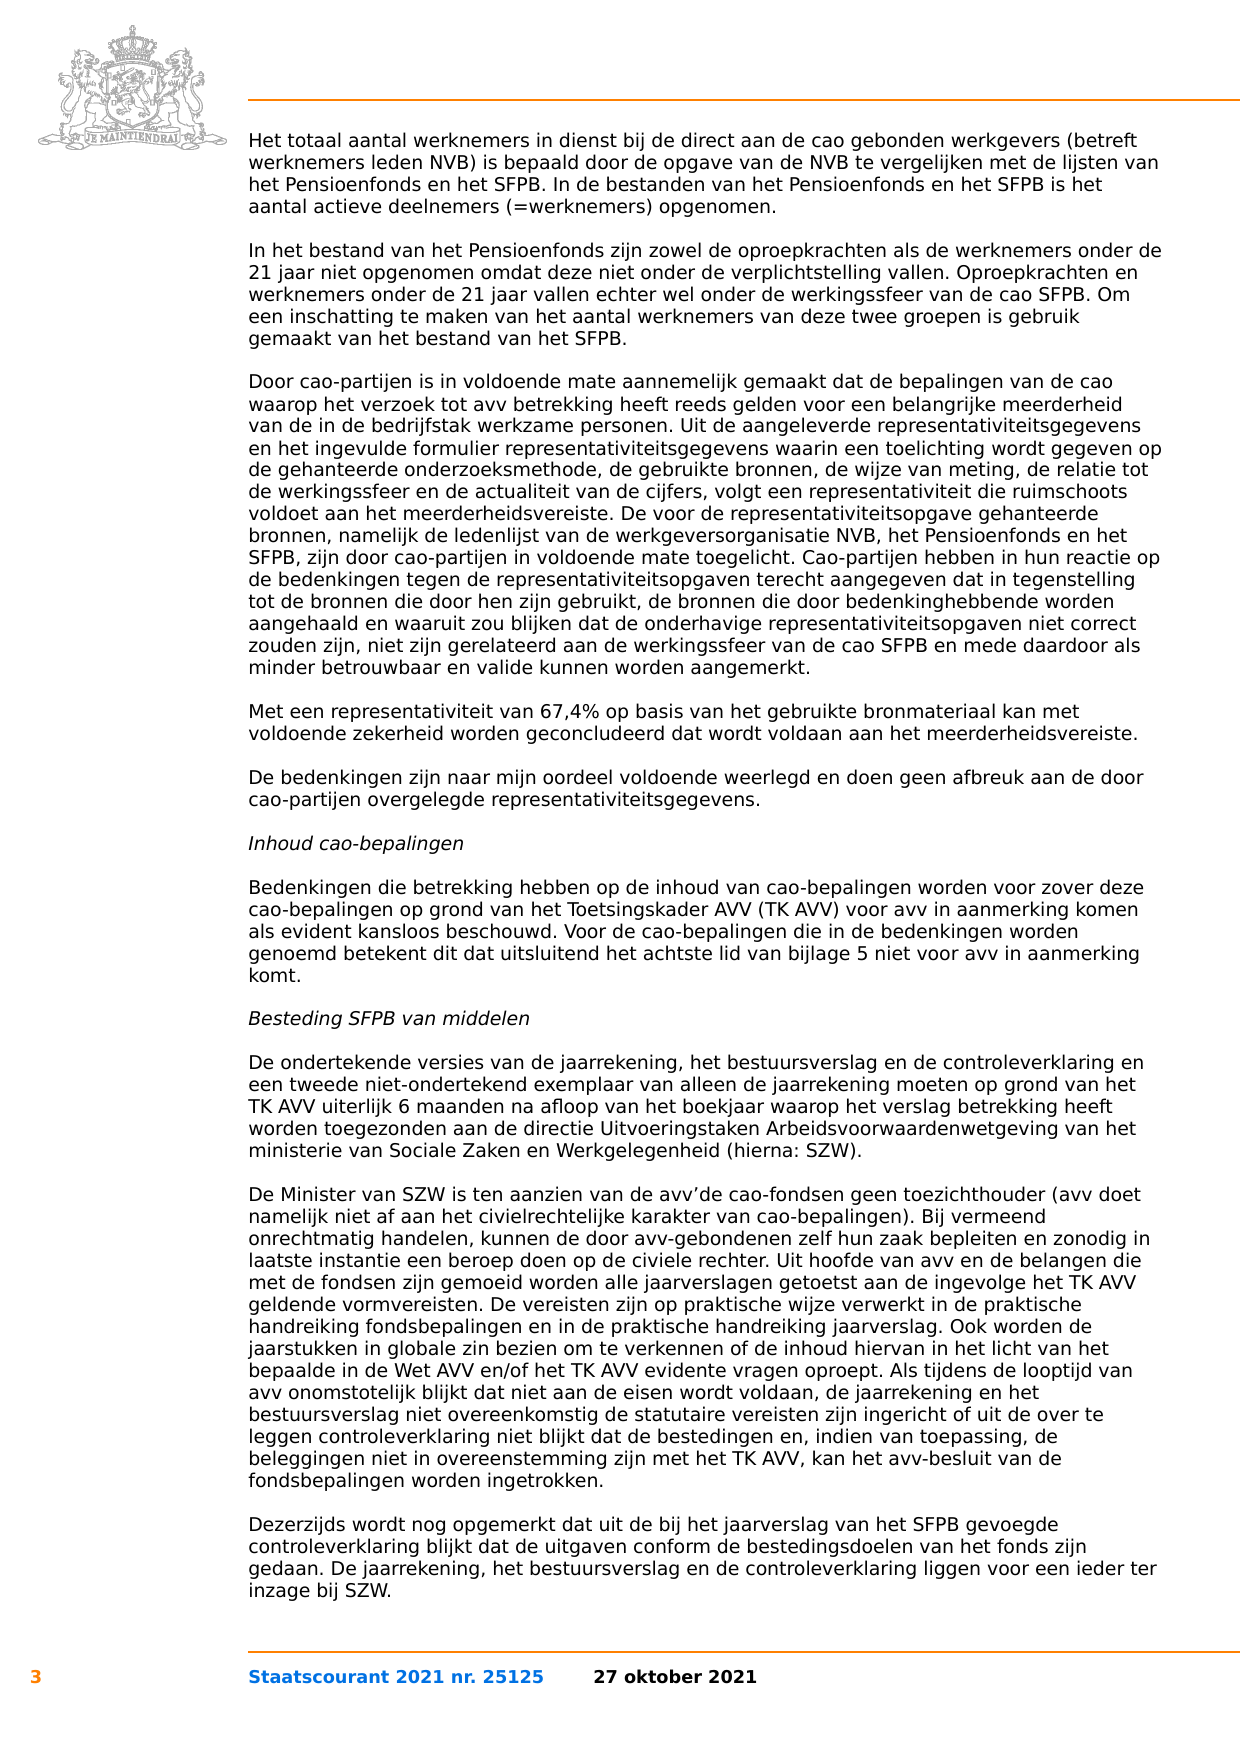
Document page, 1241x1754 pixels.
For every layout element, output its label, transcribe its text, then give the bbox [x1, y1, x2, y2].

text Inhoud cao-bepalingen [248, 833, 1163, 855]
text Dezerzijds wordt nog opgemerkt dat uit de bij het jaarverslag van het SFPB gevoegde controleverklaring blijkt dat de uitgaven conform de bestedingsdoelen van het fonds zijn gedaan. De jaarrekening, het bestuursverslag en de controleverklaring liggen voor een ieder ter inzage bij SZW. [248, 1513, 1163, 1601]
text Besteding SFPB van middelen [248, 1008, 1163, 1030]
text Met een representativiteit van 67,4% op basis van het gebruikte bronmateriaal kan met voldoende zekerheid worden geconcludeerd dat wordt voldaan aan het meerderheidsvereiste. [248, 701, 1163, 745]
text De ondertekende versies van de jaarrekening, het bestuursverslag en de controleverklaring en een tweede niet-ondertekend exemplaar van alleen de jaarrekening moeten op grond van het TK AVV uiterlijk 6 maanden na afloop van het boekjaar waarop het verslag betrekking heeft worden toegezonden aan de directie Uitvoeringstaken Arbeidsvoorwaardenwetgeving van het ministerie van Sociale Zaken en Werkgelegenheid (hierna: SZW). [248, 1052, 1163, 1162]
text De bedenkingen zijn naar mijn oordeel voldoende weerlegd en doen geen afbreuk aan de door cao-partijen overgelegde representativiteitsgegevens. [248, 767, 1163, 811]
text In het bestand van het Pensioenfonds zijn zowel de oproepkrachten als de werknemers onder de 21 jaar niet opgenomen omdat deze niet onder de verplichtstelling vallen. Oproepkrachten en werknemers onder de 21 jaar vallen echter wel onder de werkingssfeer van de cao SFPB. Om een inschatting te maken van het aantal werknemers van deze twee groepen is gebruik gemaakt van het bestand van het SFPB. [248, 240, 1163, 349]
picture [38, 25, 227, 150]
text Bedenkingen die betrekking hebben op de inhoud van cao-bepalingen worden voor zover deze cao-bepalingen op grond van het Toetsingskader AVV (TK AVV) voor avv in aanmerking komen als evident kansloos beschouwd. Voor de cao-bepalingen die in de bedenkingen worden genoemd betekent dit dat uitsluitend het achtste lid van bijlage 5 niet voor avv in aanmerking komt. [248, 877, 1163, 986]
text Door cao-partijen is in voldoende mate aannemelijk gemaakt dat de bepalingen van de cao waarop het verzoek tot avv betrekking heeft reeds gelden voor een belangrijke meerderheid van de in de bedrijfstak werkzame personen. Uit de aangeleverde representativiteitsgegevens en het ingevulde formulier representativiteitsgegevens waarin een toelichting wordt gegeven op de gehanteerde onderzoeksmethode, de gebruikte bronnen, de wijze van meting, de relatie tot de werkingssfeer en de actualiteit van de cijfers, volgt een representativiteit die ruimschoots voldoet aan het meerderheidsvereiste. De voor de representativiteitsopgave gehanteerde bronnen, namelijk de ledenlijst van de werkgeversorganisatie NVB, het Pensioenfonds en het SFPB, zijn door cao-partijen in voldoende mate toegelicht. Cao-partijen hebben in hun reactie op de bedenkingen tegen de representativiteitsopgaven terecht aangegeven dat in tegenstelling tot de bronnen die door hen zijn gebruikt, de bronnen die door bedenkinghebbende worden aangehaald en waaruit zou blijken dat de onderhavige representativiteitsopgaven niet correct zouden zijn, niet zijn gerelateerd aan de werkingssfeer van de cao SFPB en mede daardoor als minder betrouwbaar en valide kunnen worden aangemerkt. [248, 371, 1163, 679]
text Het totaal aantal werknemers in dienst bij de direct aan de cao gebonden werkgevers (betreft werknemers leden NVB) is bepaald door de opgave van de NVB te vergelijken met de lijsten van het Pensioenfonds en het SFPB. In de bestanden van het Pensioenfonds en het SFPB is het aantal actieve deelnemers (=werknemers) opgenomen. [248, 130, 1163, 218]
text De Minister van SZW is ten aanzien van de avv’de cao-fondsen geen toezichthouder (avv doet namelijk niet af aan het civielrechtelijke karakter van cao-bepalingen). Bij vermeend onrechtmatig handelen, kunnen de door avv-gebondenen zelf hun zaak bepleiten en zonodig in laatste instantie een beroep doen op de civiele rechter. Uit hoofde van avv en de belangen die met de fondsen zijn gemoeid worden alle jaarverslagen getoetst aan de ingevolge het TK AVV geldende vormvereisten. De vereisten zijn op praktische wijze verwerkt in de praktische handreiking fondsbepalingen en in de praktische handreiking jaarverslag. Ook worden de jaarstukken in globale zin bezien om te verkennen of de inhoud hiervan in het licht van het bepaalde in de Wet AVV en/of het TK AVV evidente vragen oproept. Als tijdens de looptijd van avv onomstotelijk blijkt dat niet aan de eisen wordt voldaan, de jaarrekening en het bestuursverslag niet overeenkomstig de statutaire vereisten zijn ingericht of uit de over te leggen controleverklaring niet blijkt dat de bestedingen en, indien van toepassing, de beleggingen niet in overeenstemming zijn met het TK AVV, kan het avv-besluit van de fondsbepalingen worden ingetrokken. [248, 1184, 1163, 1492]
